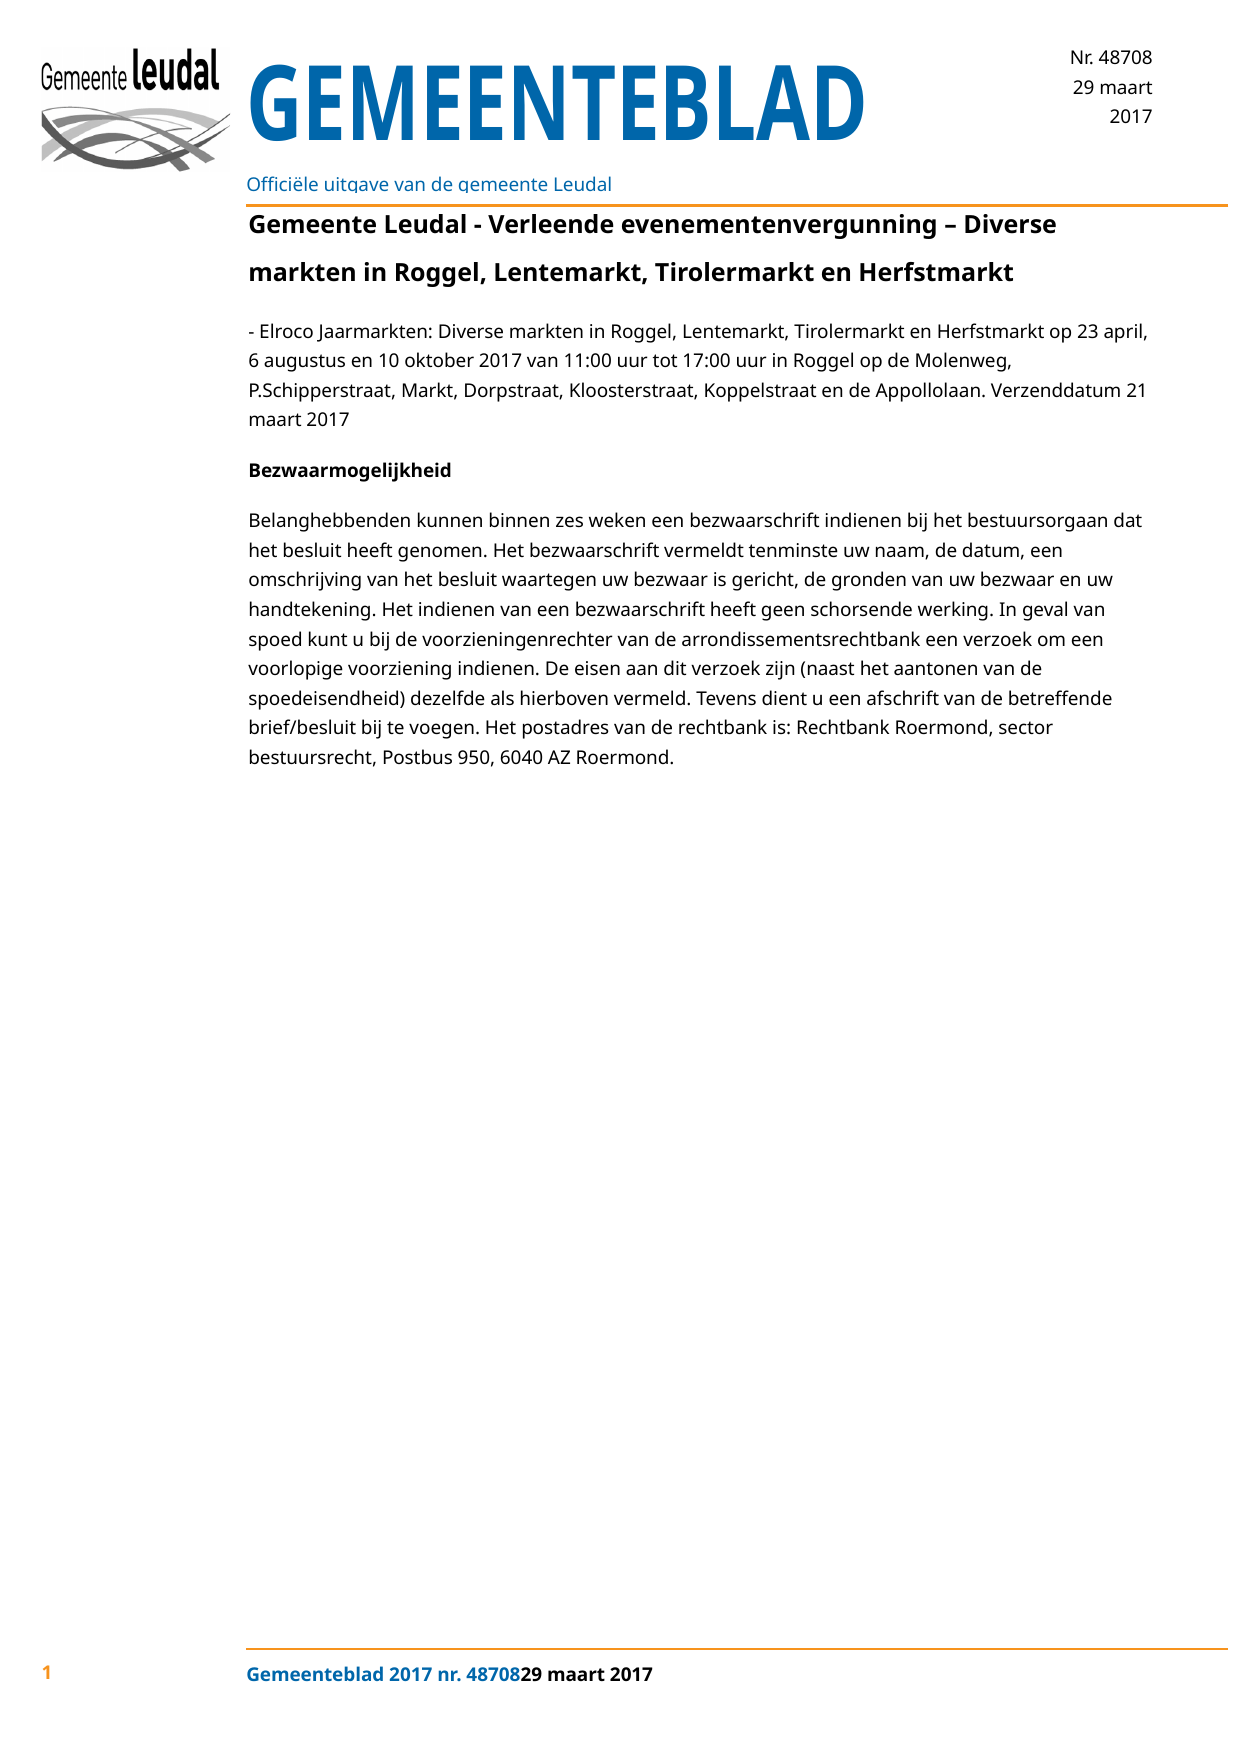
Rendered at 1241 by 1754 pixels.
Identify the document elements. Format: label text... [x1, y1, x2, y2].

text - Elroco Jaarmarkten: Diverse markten in Roggel, Lentemarkt, Tirolermarkt en Herfstmarkt op 23 april, 6 augustus en 10 oktober 2017 van 11:00 uur tot 17:00 uur in Roggel op de Molenweg, P.Schipperstraat, Markt, Dorpstraat, Kloosterstraat, Koppelstraat en de Appollolaan. Verzenddatum 21 maart 2017 [248, 318, 1152, 432]
text Gemeente Leudal - Verleende evenementenvergunning – Diverse markten in Roggel, Lentemarkt, Tirolermarkt en Herfstmarkt [248, 207, 1152, 288]
text Bezwaarmogelijkheid [248, 457, 1152, 483]
text Belanghebbenden kunnen binnen zes weken een bezwaarschrift indienen bij het bestuursorgaan dat het besluit heeft genomen. Het bezwaarschrift vermeldt tenminste uw naam, de datum, een omschrijving van het besluit waartegen uw bezwaar is gericht, de gronden van uw bezwaar en uw handtekening. Het indienen van een bezwaarschrift heeft geen schorsende werking. In geval van spoed kunt u bij de voorzieningenrechter van de arrondissementsrechtbank een verzoek om een voorlopige voorziening indienen. De eisen aan dit verzoek zijn (naast het aantonen van de spoedeisendheid) dezelfde als hierboven vermeld. Tevens dient u een afschrift van de betreffende brief/besluit bij te voegen. Het postadres van de rechtbank is: Rechtbank Roermond, sector bestuursrecht, Postbus 950, 6040 AZ Roermond. [248, 507, 1152, 770]
picture [41, 47, 231, 172]
